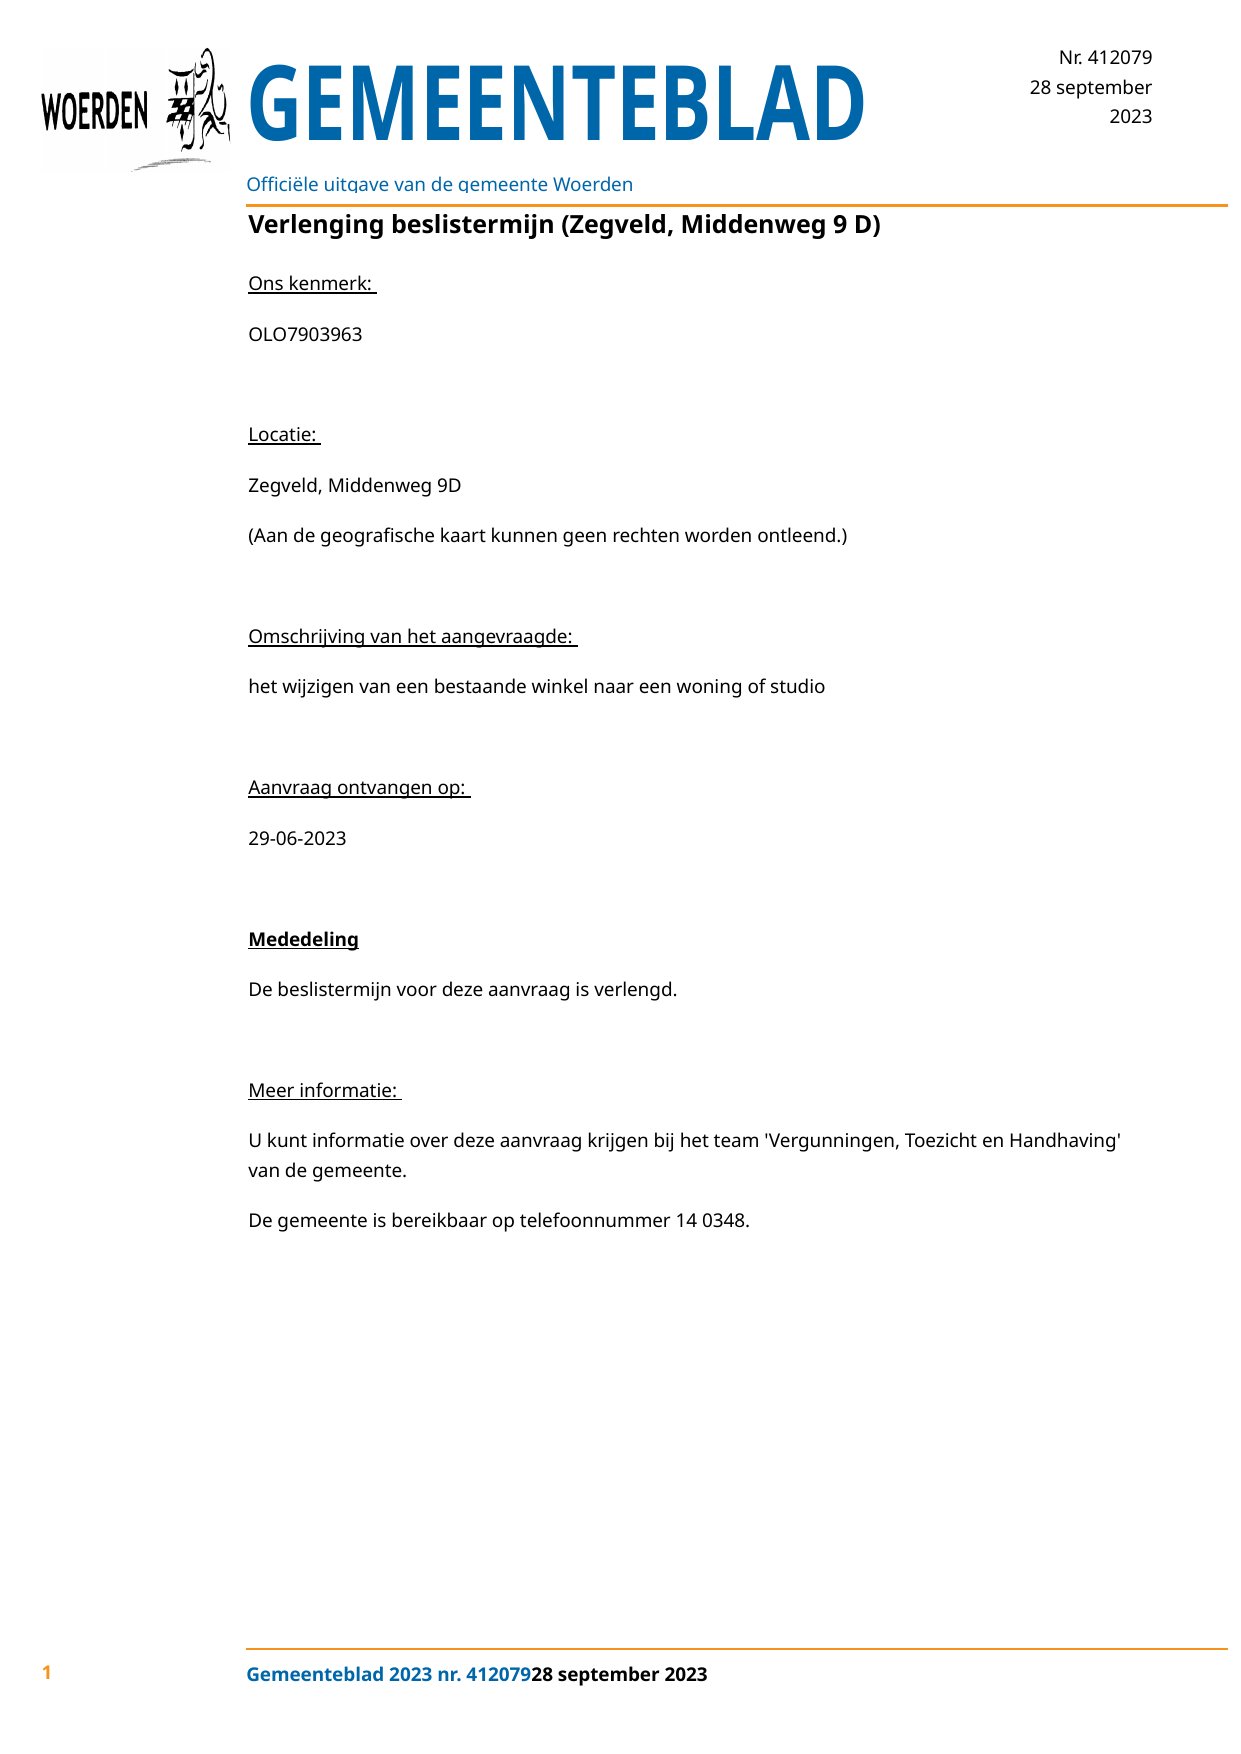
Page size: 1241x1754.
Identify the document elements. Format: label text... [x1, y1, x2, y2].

text Verlenging beslistermijn (Zegveld, Middenweg 9 D) [248, 207, 1152, 241]
text De gemeente is bereikbaar op telefoonnummer 14 0348. [248, 1207, 1152, 1233]
text De beslistermijn voor deze aanvraag is verlengd. [248, 976, 1152, 1002]
picture [41, 47, 231, 172]
text U kunt informatie over deze aanvraag krijgen bij het team 'Vergunningen, Toezicht en Handhaving' van de gemeente. [248, 1127, 1152, 1183]
text Ons kenmerk: [248, 270, 1152, 296]
text 29-06-2023 [248, 825, 1152, 851]
text Meer informatie: [248, 1077, 1152, 1103]
text het wijzigen van een bestaande winkel naar een woning of studio [248, 674, 1152, 699]
text Zegveld, Middenweg 9D [248, 472, 1152, 498]
text Locatie: [248, 422, 1152, 447]
text Omschrijving van het aangevraagde: [248, 623, 1152, 649]
text OLO7903963 [248, 321, 1152, 346]
text (Aan de geografische kaart kunnen geen rechten worden ontleend.) [248, 522, 1152, 548]
text Mededeling [248, 926, 1152, 951]
text Aanvraag ontvangen op: [248, 774, 1152, 800]
